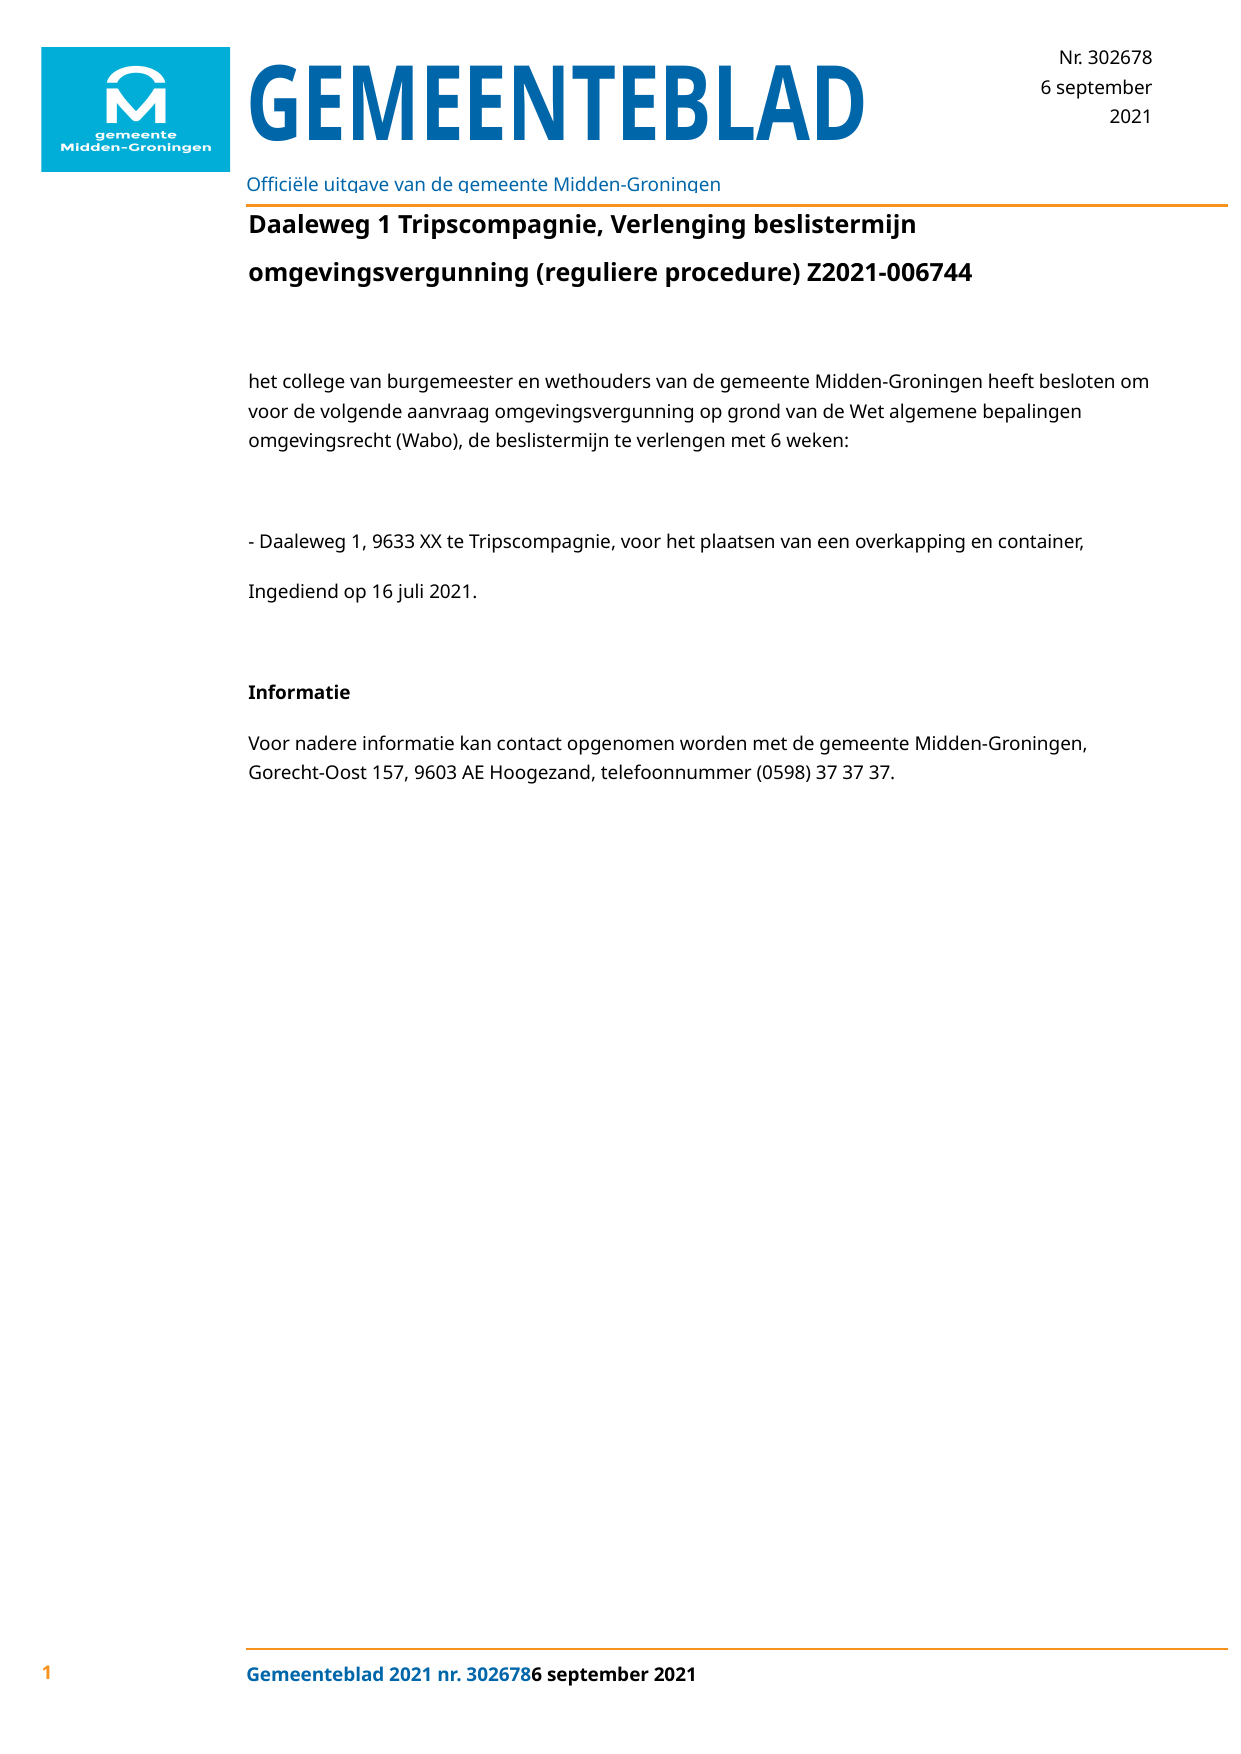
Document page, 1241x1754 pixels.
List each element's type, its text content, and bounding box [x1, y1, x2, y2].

text Daaleweg 1 Tripscompagnie, Verlenging beslistermijn omgevingsvergunning (reguliere procedure) Z2021-006744 [248, 207, 1152, 288]
text - Daaleweg 1, 9633 XX te Tripscompagnie, voor het plaatsen van een overkapping en container, [248, 528, 1152, 554]
text Voor nadere informatie kan contact opgenomen worden met de gemeente Midden-Groningen, Gorecht-Oost 157, 9603 AE Hoogezand, telefoonnummer (0598) 37 37 37. [248, 730, 1152, 785]
picture [107, 89, 165, 122]
text Informatie [248, 679, 1152, 705]
picture [108, 66, 164, 82]
text het college van burgemeester en wethouders van de gemeente Midden-Groningen heeft besloten om voor de volgende aanvraag omgevingsvergunning op grond van de Wet algemene bepalingen omgevingsrecht (Wabo), de beslistermijn te verlengen met 6 weken: [248, 368, 1152, 453]
picture [184, 146, 190, 153]
text Ingediend op 16 juli 2021. [248, 579, 1152, 604]
